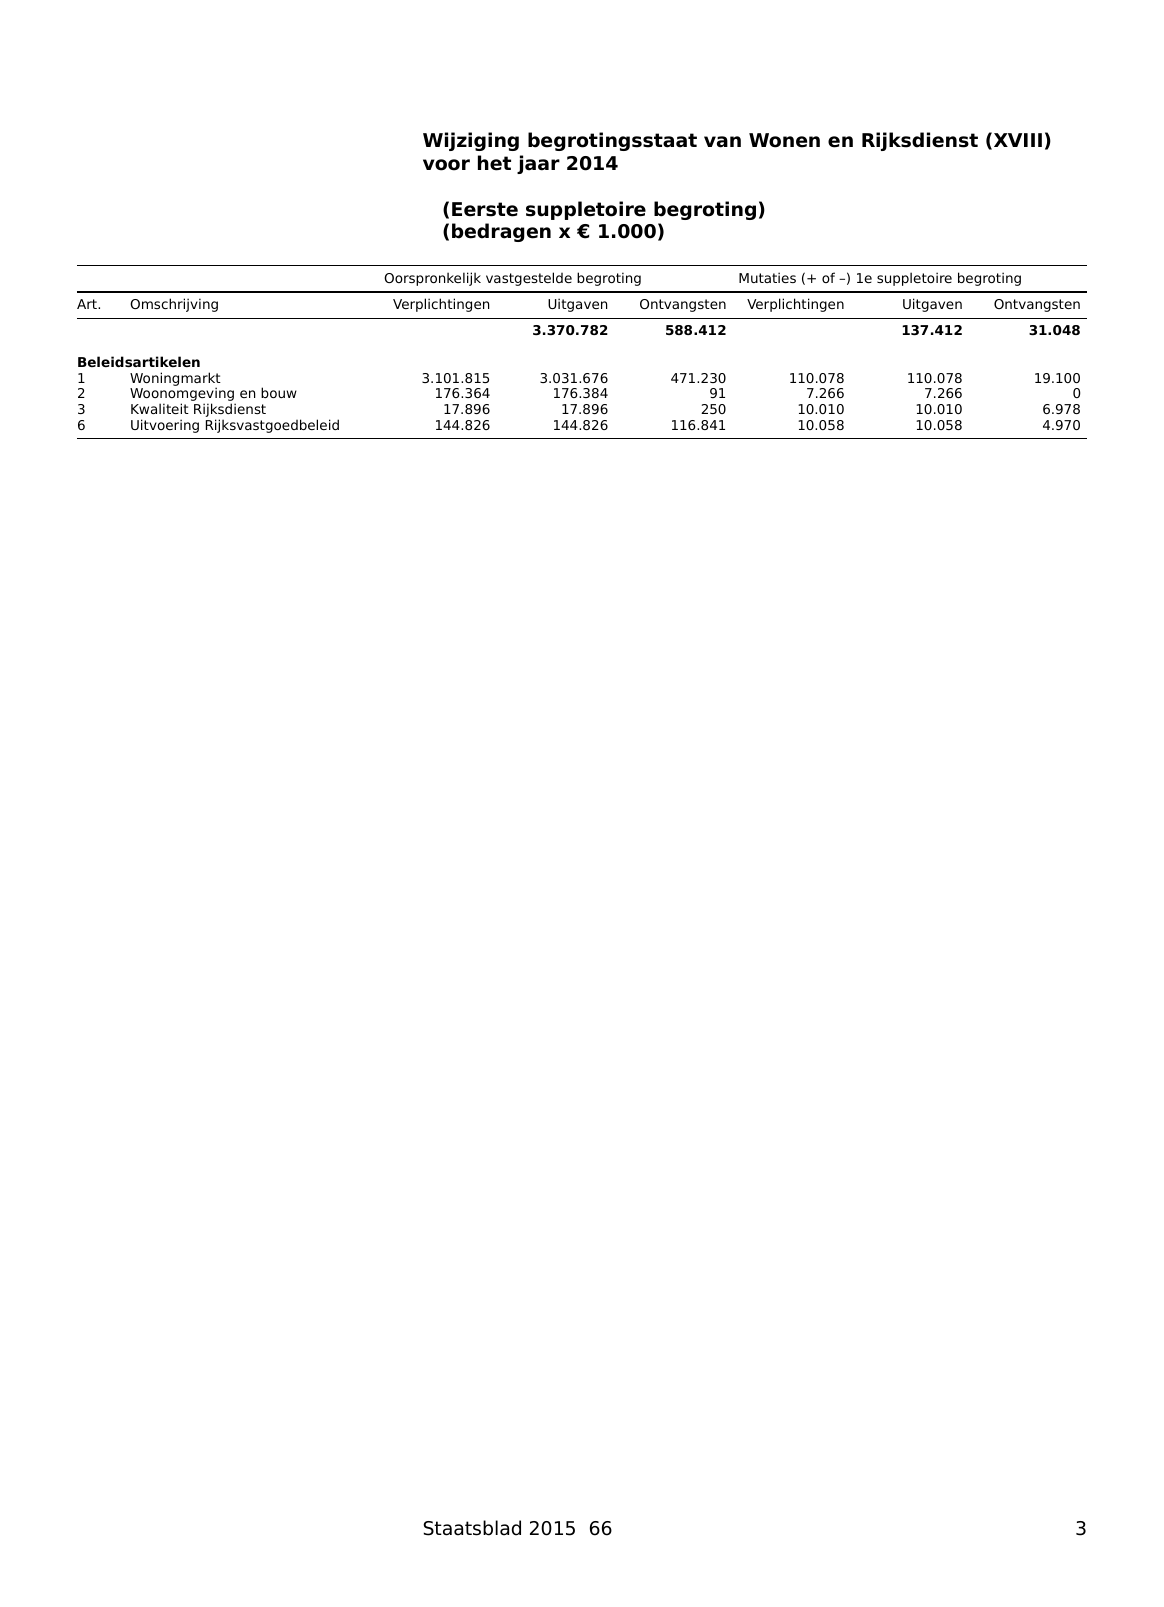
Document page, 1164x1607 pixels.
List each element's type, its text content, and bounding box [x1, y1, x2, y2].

table_cell Beleidsartikelen [77, 355, 378, 370]
table_header [77, 266, 124, 291]
table_cell Woningmarkt [124, 370, 378, 386]
table_cell 144.826 [496, 418, 614, 438]
table_header Mutaties (+ of –) 1e suppletoire begroting [732, 266, 1087, 291]
table_cell [124, 339, 378, 355]
table_cell 17.896 [378, 402, 496, 418]
table_cell 137.412 [850, 319, 968, 339]
table_cell 10.058 [732, 418, 850, 438]
subtitle Wijziging begrotingsstaat van Wonen en Rijksdienst (XVIII) voor het jaar 2014 [422, 130, 1087, 174]
table_cell 17.896 [496, 402, 614, 418]
table_cell [732, 355, 850, 370]
table_cell 10.010 [732, 402, 850, 418]
table_cell [850, 339, 968, 355]
table_cell Art. [77, 293, 124, 317]
table_cell [77, 339, 124, 355]
table_cell Ontvangsten [614, 293, 732, 317]
table_cell [969, 339, 1087, 355]
table_cell 4.970 [969, 418, 1087, 438]
table_cell 176.384 [496, 386, 614, 402]
table_cell 1 [77, 370, 124, 386]
table_cell [732, 339, 850, 355]
table_cell [496, 339, 614, 355]
text (Eerste suppletoire begroting) [422, 199, 1087, 221]
table_cell 3.031.676 [496, 370, 614, 386]
table_cell Uitgaven [850, 293, 968, 317]
table_cell Uitvoering Rijksvastgoedbeleid [124, 418, 378, 438]
table_cell 10.010 [850, 402, 968, 418]
table_cell 19.100 [969, 370, 1087, 386]
table_cell Uitgaven [496, 293, 614, 317]
table_cell [732, 319, 850, 339]
table_cell 144.826 [378, 418, 496, 438]
table_cell [378, 355, 496, 370]
table_cell Woonomgeving en bouw [124, 386, 378, 402]
table_cell 91 [614, 386, 732, 402]
table_cell Kwaliteit Rijksdienst [124, 402, 378, 418]
table_cell [850, 355, 968, 370]
table_cell Ontvangsten [969, 293, 1087, 317]
table_cell Verplichtingen [732, 293, 850, 317]
table_cell 0 [969, 386, 1087, 402]
table_cell [77, 319, 124, 339]
table_cell [496, 355, 614, 370]
table_cell [614, 355, 732, 370]
table_cell 176.364 [378, 386, 496, 402]
table_cell 471.230 [614, 370, 732, 386]
table_cell Verplichtingen [378, 293, 496, 317]
table_cell Omschrijving [124, 293, 378, 317]
table_cell [378, 339, 496, 355]
table_cell 6 [77, 418, 124, 438]
table_cell 250 [614, 402, 732, 418]
table_cell 31.048 [969, 319, 1087, 339]
table_cell 3 [77, 402, 124, 418]
table_cell 10.058 [850, 418, 968, 438]
table_cell 2 [77, 386, 124, 402]
table_cell 110.078 [732, 370, 850, 386]
table_cell [614, 339, 732, 355]
table_cell 116.841 [614, 418, 732, 438]
table_header [124, 266, 378, 291]
table_cell 588.412 [614, 319, 732, 339]
text (bedragen x € 1.000) [422, 221, 1087, 243]
table_cell 6.978 [969, 402, 1087, 418]
table_cell [124, 319, 378, 339]
table_cell 3.370.782 [496, 319, 614, 339]
table_cell [378, 319, 496, 339]
table_cell 110.078 [850, 370, 968, 386]
table_cell 3.101.815 [378, 370, 496, 386]
table_header Oorspronkelijk vastgestelde begroting [378, 266, 732, 291]
table_cell 7.266 [732, 386, 850, 402]
table_cell 7.266 [850, 386, 968, 402]
table_cell [969, 355, 1087, 370]
